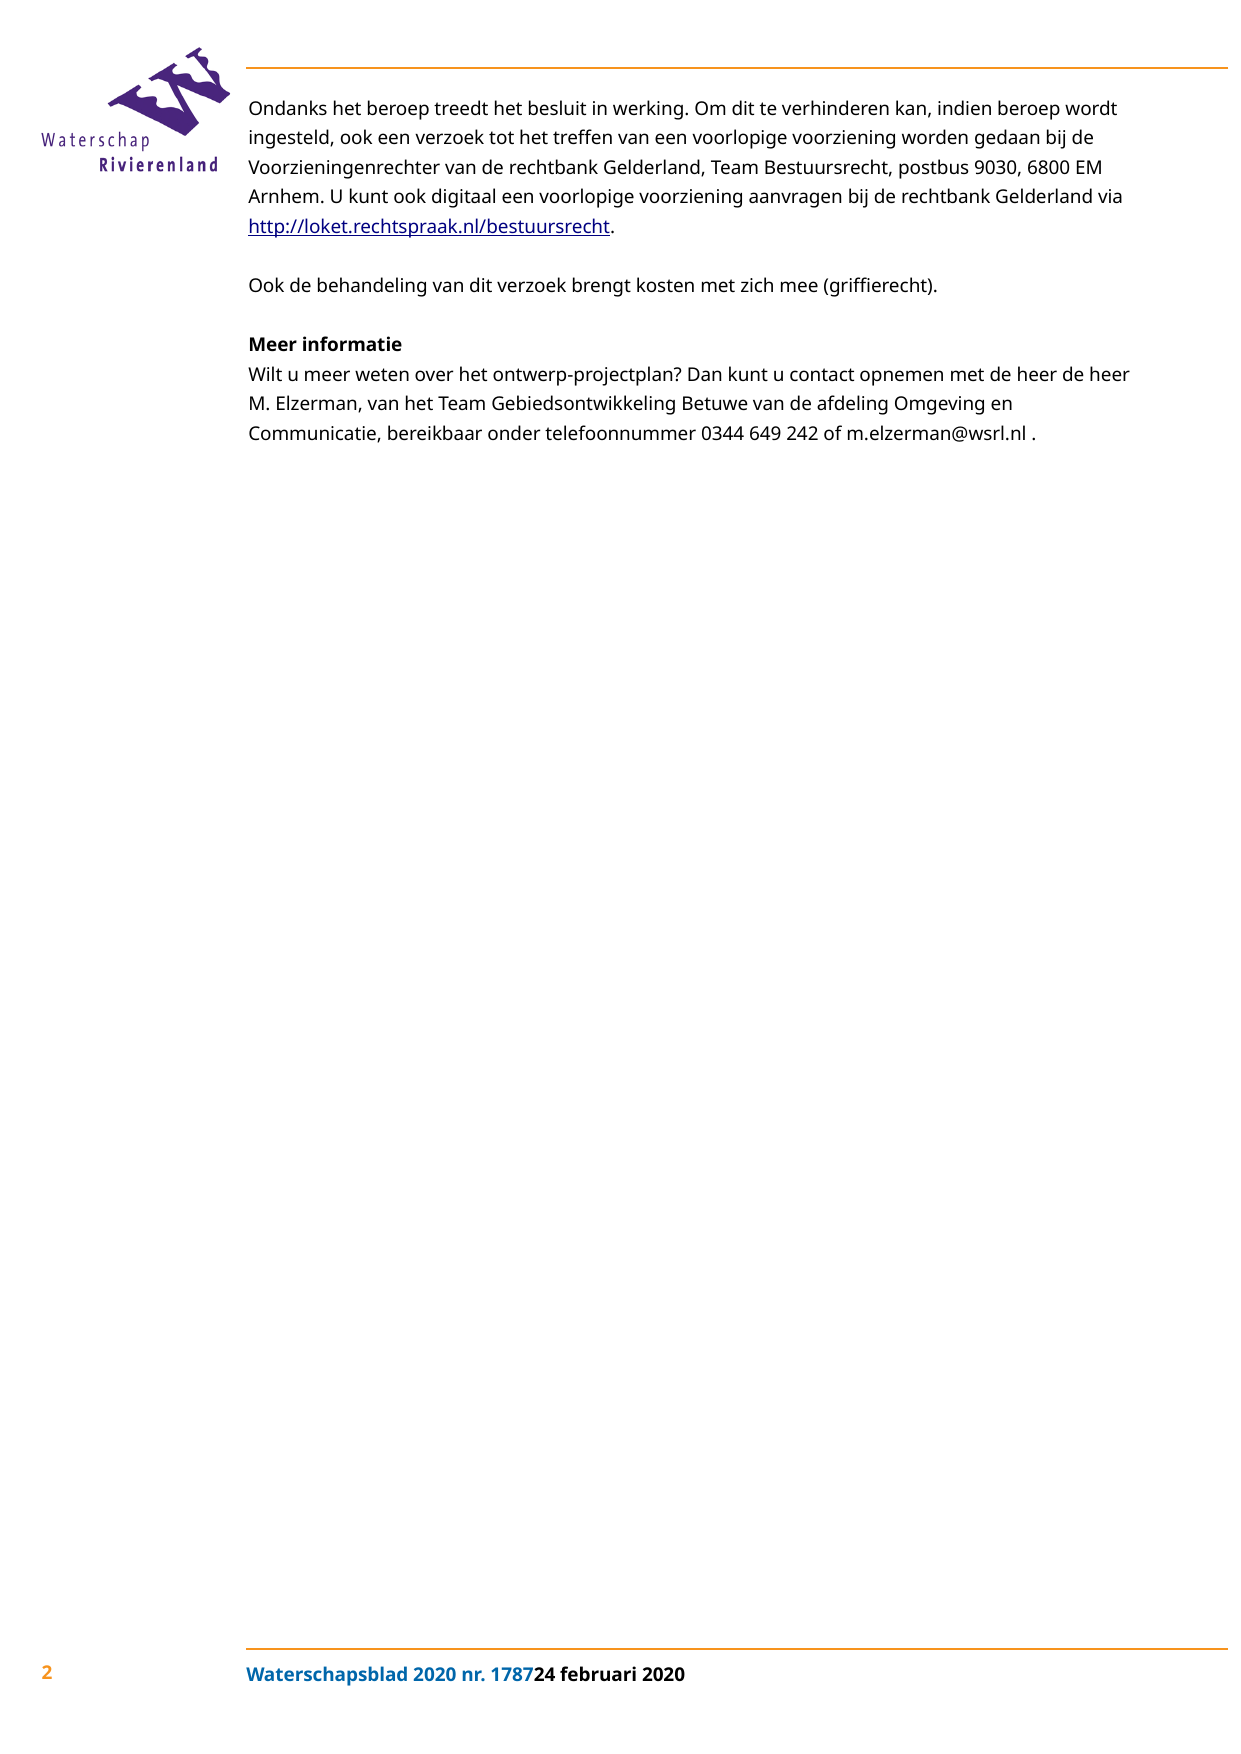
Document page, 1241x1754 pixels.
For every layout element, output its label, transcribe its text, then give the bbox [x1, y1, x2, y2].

text Ondanks het beroep treedt het besluit in werking. Om dit te verhinderen kan, indien beroep wordt ingesteld, ook een verzoek tot het treffen van een voorlopige voorziening worden gedaan bij de Voorzieningenrechter van de rechtbank Gelderland, Team Bestuursrecht, postbus 9030, 6800 EM Arnhem. U kunt ook digitaal een voorlopige voorziening aanvragen bij de rechtbank Gelderland via http://loket.rechtspraak.nl/bestuursrecht. [248, 95, 1152, 239]
text Wilt u meer weten over het ontwerp-projectplan? Dan kunt u contact opnemen met de heer de heer M. Elzerman, van het Team Gebiedsontwikkeling Betuwe van de afdeling Omgeving en Communicatie, bereikbaar onder telefoonnummer 0344 649 242 of m.elzerman@wsrl.nl . [248, 361, 1152, 446]
text Meer informatie [248, 331, 1152, 357]
picture [41, 47, 231, 172]
text Ook de behandeling van dit verzoek brengt kosten met zich mee (griffierecht). [248, 272, 1152, 298]
